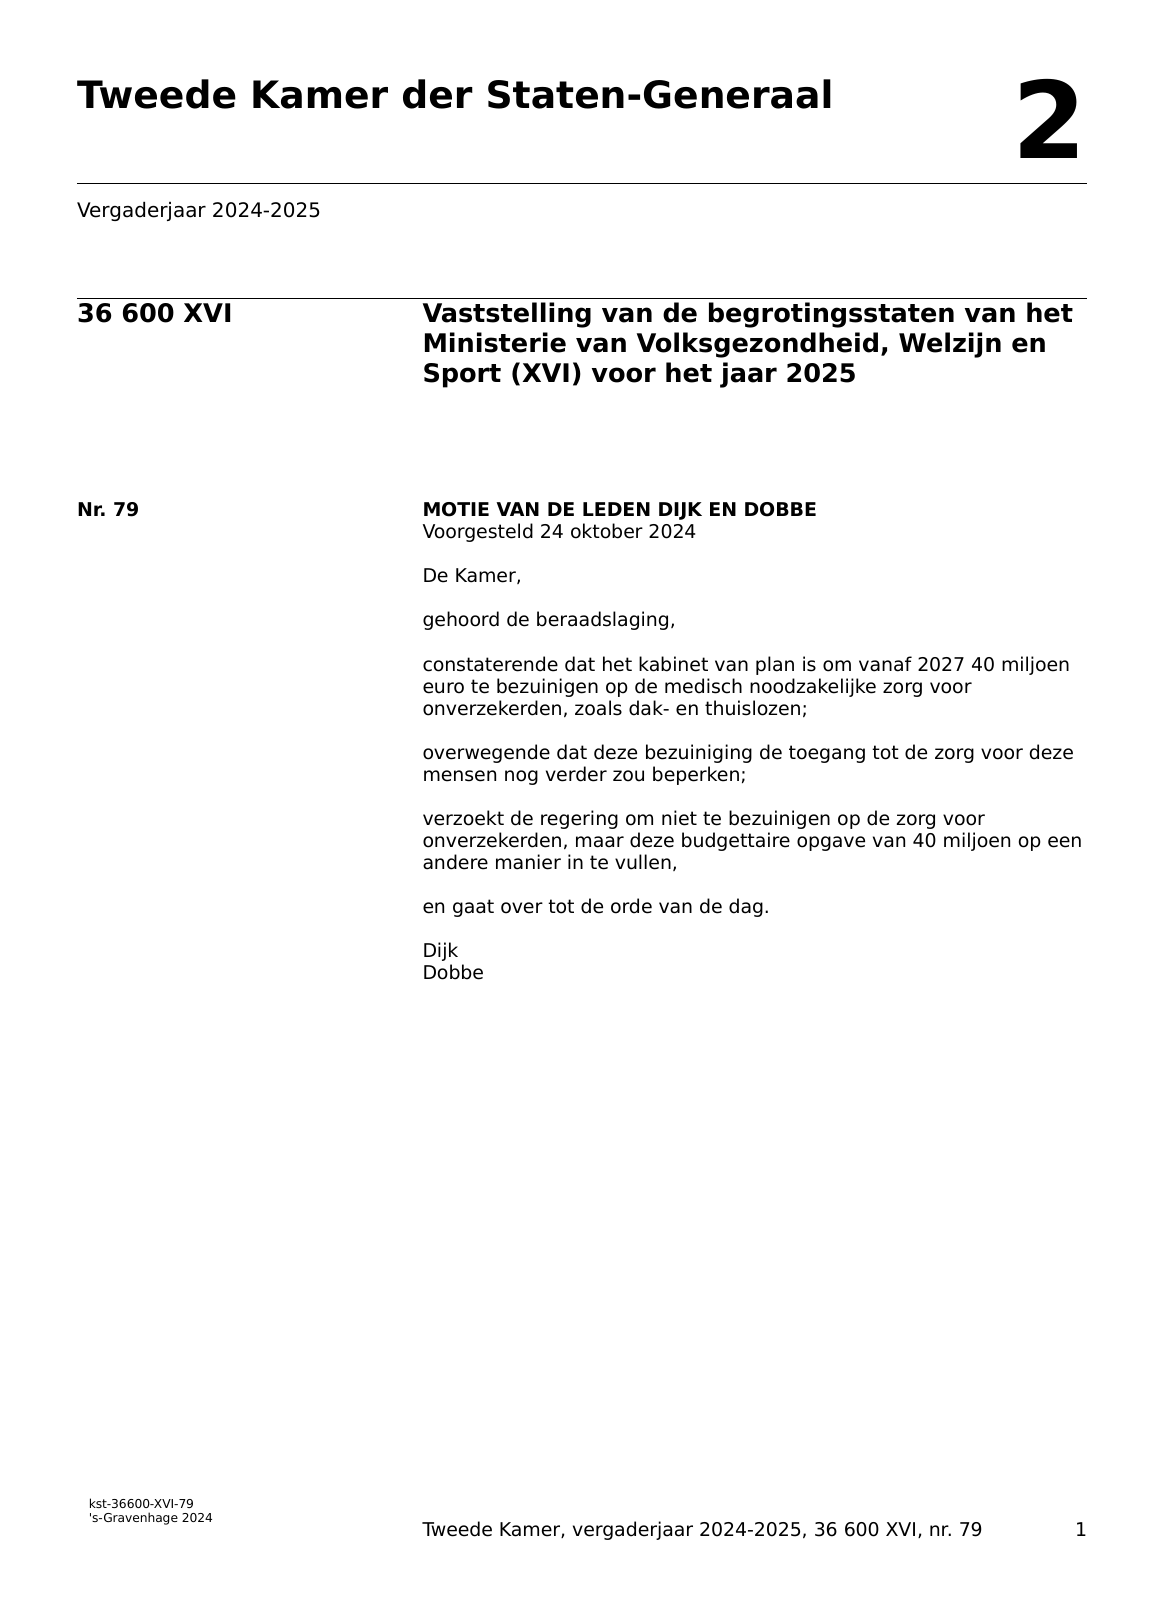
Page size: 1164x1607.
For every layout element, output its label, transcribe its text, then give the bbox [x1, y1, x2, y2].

text Dobbe [422, 962, 1087, 984]
text en gaat over tot de orde van de dag. [422, 896, 1087, 918]
text gehoord de beraadslaging, [422, 609, 1087, 631]
subtitle Nr. 79 MOTIE VAN DE LEDEN DIJK EN DOBBE [77, 499, 1087, 521]
text verzoekt de regering om niet te bezuinigen op de zorg voor onverzekerden, maar deze budgettaire opgave van 40 miljoen op een andere manier in te vullen, [422, 808, 1087, 874]
table_header Tweede Kamer der Staten-Generaal [77, 59, 886, 183]
text De Kamer, [422, 565, 1087, 587]
table_cell Vergaderjaar 2024-2025 [77, 184, 1087, 298]
table_header 2 [886, 59, 1087, 183]
subtitle 36 600 XVI Vaststelling van de begrotingsstaten van het Ministerie van Volksgezondheid, Welzijn en Sport (XVI) voor het jaar 2025 [77, 299, 1087, 388]
text constaterende dat het kabinet van plan is om vanaf 2027 40 miljoen euro te bezuinigen op de medisch noodzakelijke zorg voor onverzekerden, zoals dak- en thuislozen; [422, 653, 1087, 719]
text kst-36600-XVI-79 [88, 1497, 323, 1511]
text Voorgesteld 24 oktober 2024 [422, 521, 1087, 543]
text Dijk [422, 940, 1087, 962]
text 's-Gravenhage 2024 [88, 1511, 323, 1525]
text overwegende dat deze bezuiniging de toegang tot de zorg voor deze mensen nog verder zou beperken; [422, 742, 1087, 786]
